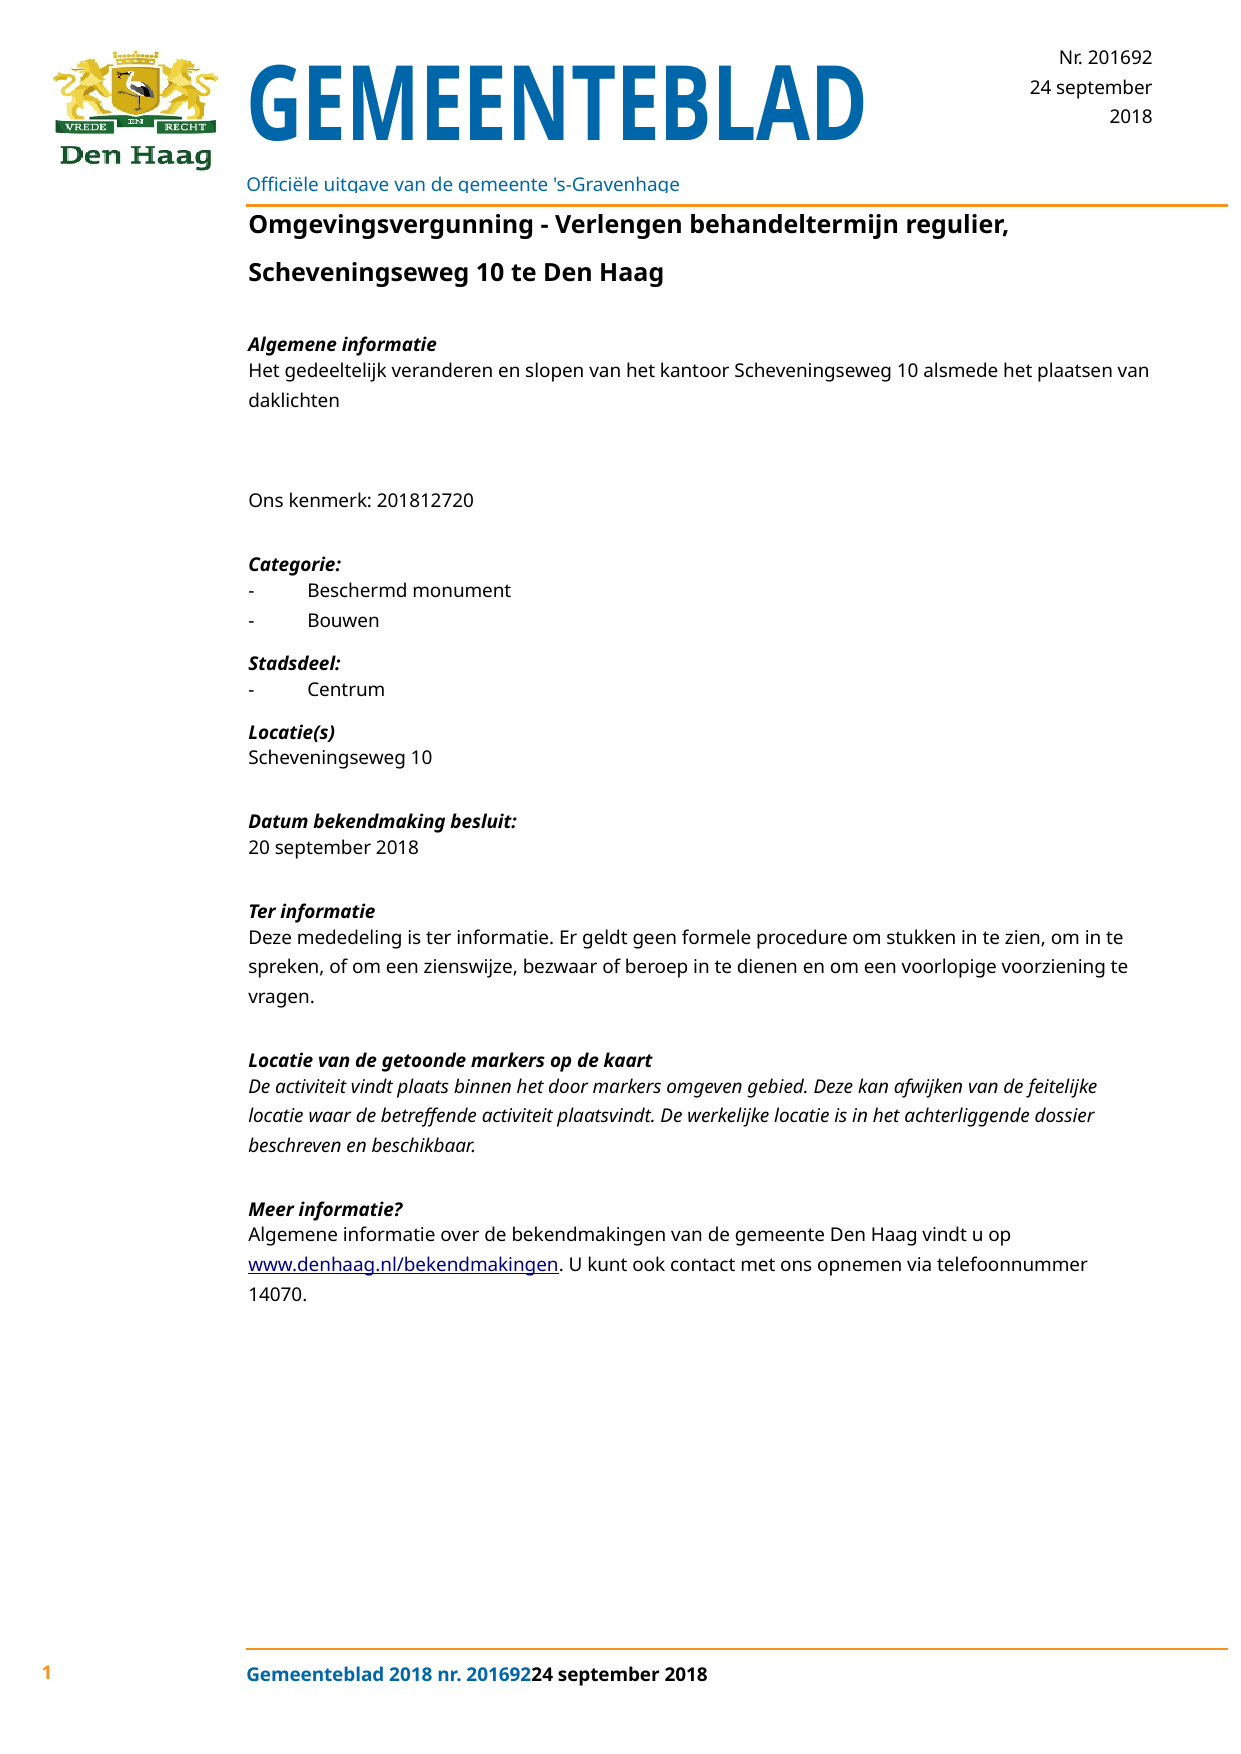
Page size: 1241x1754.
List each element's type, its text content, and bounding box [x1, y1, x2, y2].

text Ter informatie [248, 898, 1152, 924]
text Stadsdeel: [248, 650, 1152, 676]
list Bouwen [248, 607, 1152, 633]
text Het gedeeltelijk veranderen en slopen van het kantoor Scheveningseweg 10 alsmede het plaatsen van daklichten [248, 357, 1152, 412]
text Scheveningseweg 10 [248, 744, 1152, 770]
text Categorie: [248, 552, 1152, 577]
text Algemene informatie [248, 331, 1152, 357]
text Ons kenmerk: 201812720 [248, 488, 1152, 513]
list Beschermd monument [248, 577, 1152, 603]
picture [41, 47, 231, 172]
text Deze mededeling is ter informatie. Er geldt geen formele procedure om stukken in te zien, om in te spreken, of om een zienswijze, bezwaar of beroep in te dienen en om een voorlopige voorziening te vragen. [248, 924, 1152, 1009]
text Datum bekendmaking besluit: [248, 808, 1152, 834]
text Locatie(s) [248, 719, 1152, 744]
text Omgevingsvergunning - Verlengen behandeltermijn regulier, Scheveningseweg 10 te Den Haag [248, 207, 1152, 288]
text 20 september 2018 [248, 834, 1152, 860]
list Centrum [248, 676, 1152, 701]
text Algemene informatie over de bekendmakingen van de gemeente Den Haag vindt u op www.denhaag.nl/bekendmakingen. U kunt ook contact met ons opnemen via telefoonnummer 14070. [248, 1222, 1152, 1307]
text De activiteit vindt plaats binnen het door markers omgeven gebied. Deze kan afwijken van de feitelijke locatie waar de betreffende activiteit plaatsvindt. De werkelijke locatie is in het achterliggende dossier beschreven en beschikbaar. [248, 1073, 1152, 1158]
text Locatie van de getoonde markers op de kaart [248, 1047, 1152, 1073]
text Meer informatie? [248, 1196, 1152, 1222]
